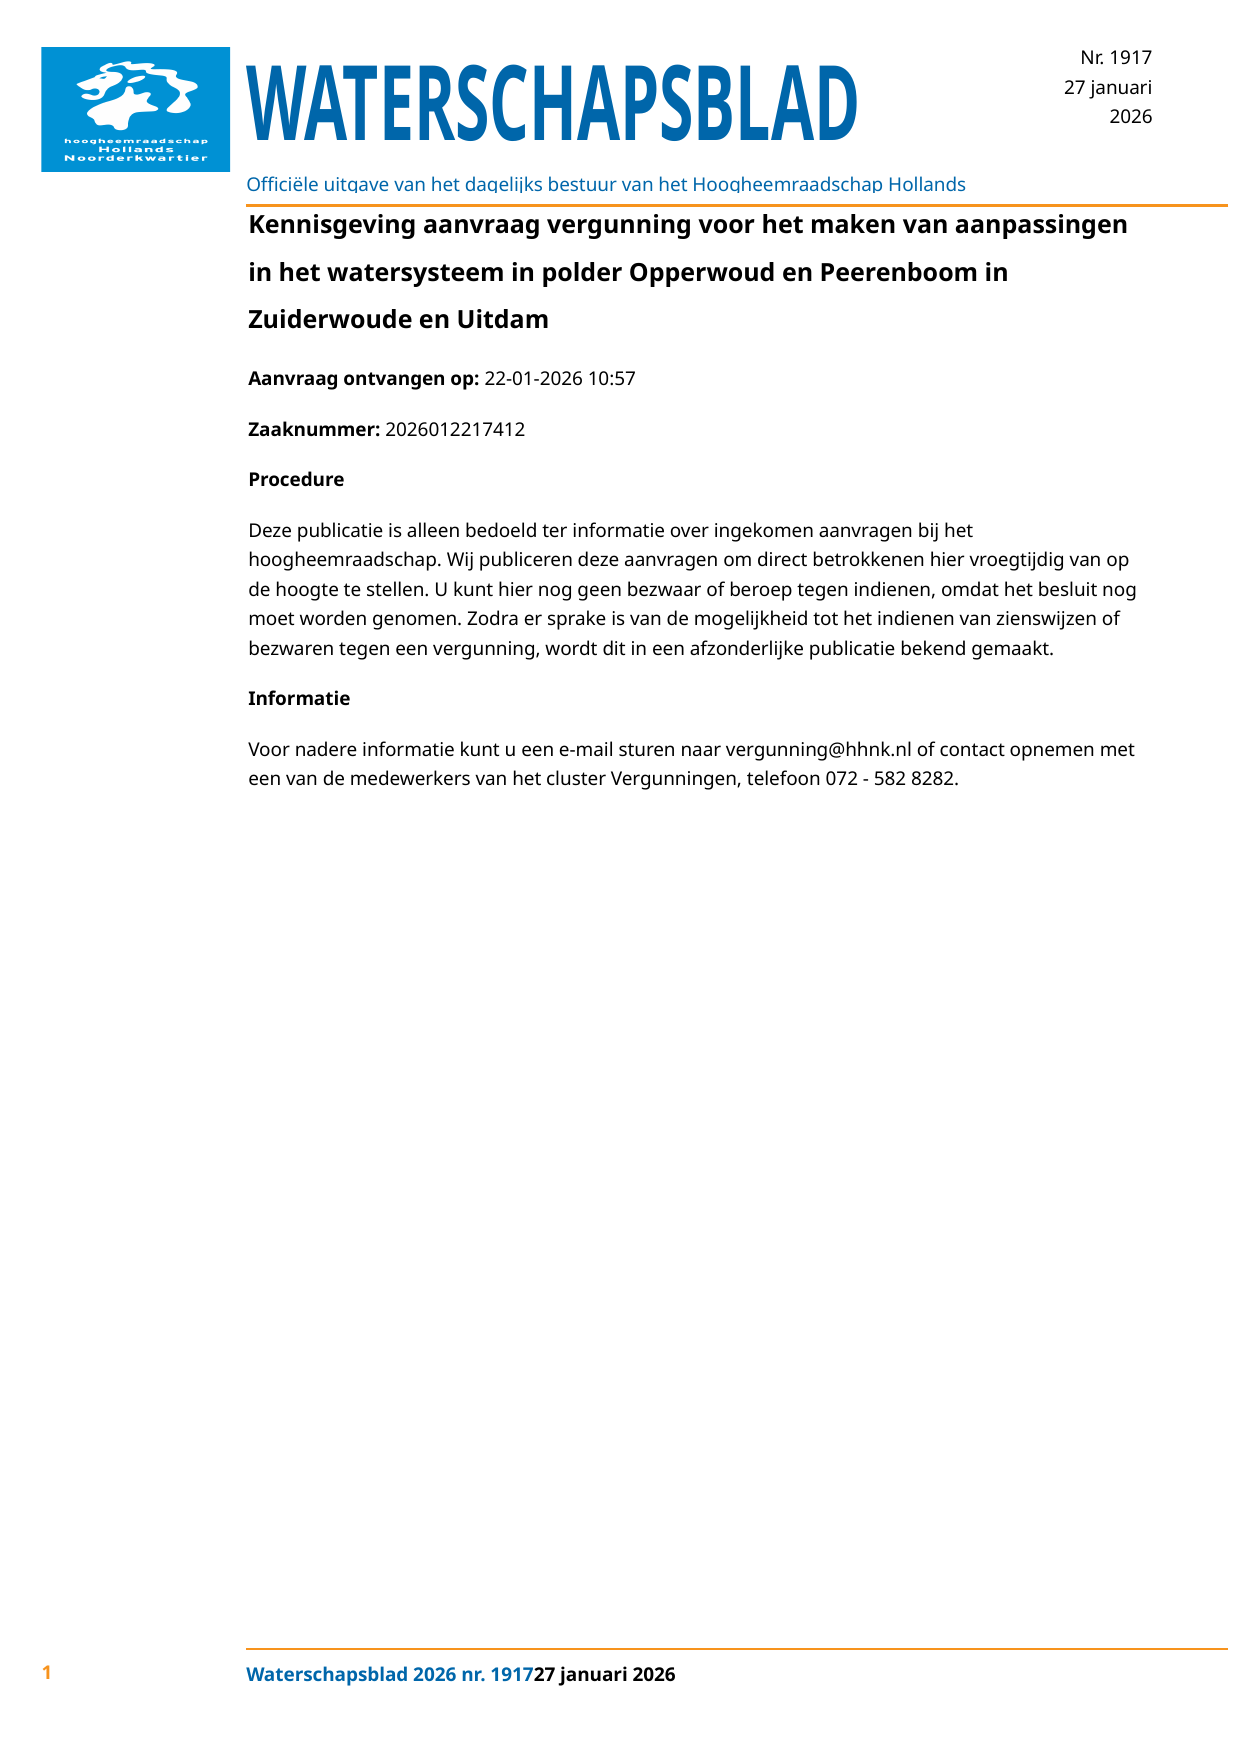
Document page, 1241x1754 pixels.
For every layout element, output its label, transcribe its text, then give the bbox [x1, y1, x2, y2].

picture [88, 87, 157, 130]
picture [118, 62, 197, 112]
text Zaaknummer: 2026012217412 [248, 416, 1152, 442]
text Voor nadere informatie kunt u een e-mail sturen naar vergunning@hhnk.nl of contact opnemen met een van de medewerkers van het cluster Vergunningen, telefoon 072 - 582 8282. [248, 736, 1152, 791]
text Informatie [248, 686, 1152, 711]
text Kennisgeving aanvraag vergunning voor het maken van aanpassingen in het watersysteem in polder Opperwoud en Peerenboom in Zuiderwoude en Uitdam [248, 207, 1152, 336]
picture [129, 76, 144, 82]
text Procedure [248, 466, 1152, 492]
text Aanvraag ontvangen op: 22-01-2026 10:57 [248, 366, 1152, 391]
text Deze publicatie is alleen bedoeld ter informatie over ingekomen aanvragen bij het hoogheemraadschap. Wij publiceren deze aanvragen om direct betrokkenen hier vroegtijdig van op de hoogte te stellen. U kunt hier nog geen bezwaar of beroep tegen indienen, omdat het besluit nog moet worden genomen. Zodra er sprake is van de mogelijkheid tot het indienen van zienswijzen of bezwaren tegen een vergunning, wordt dit in een afzonderlijke publicatie bekend gemaakt. [248, 517, 1152, 661]
picture [78, 64, 122, 99]
